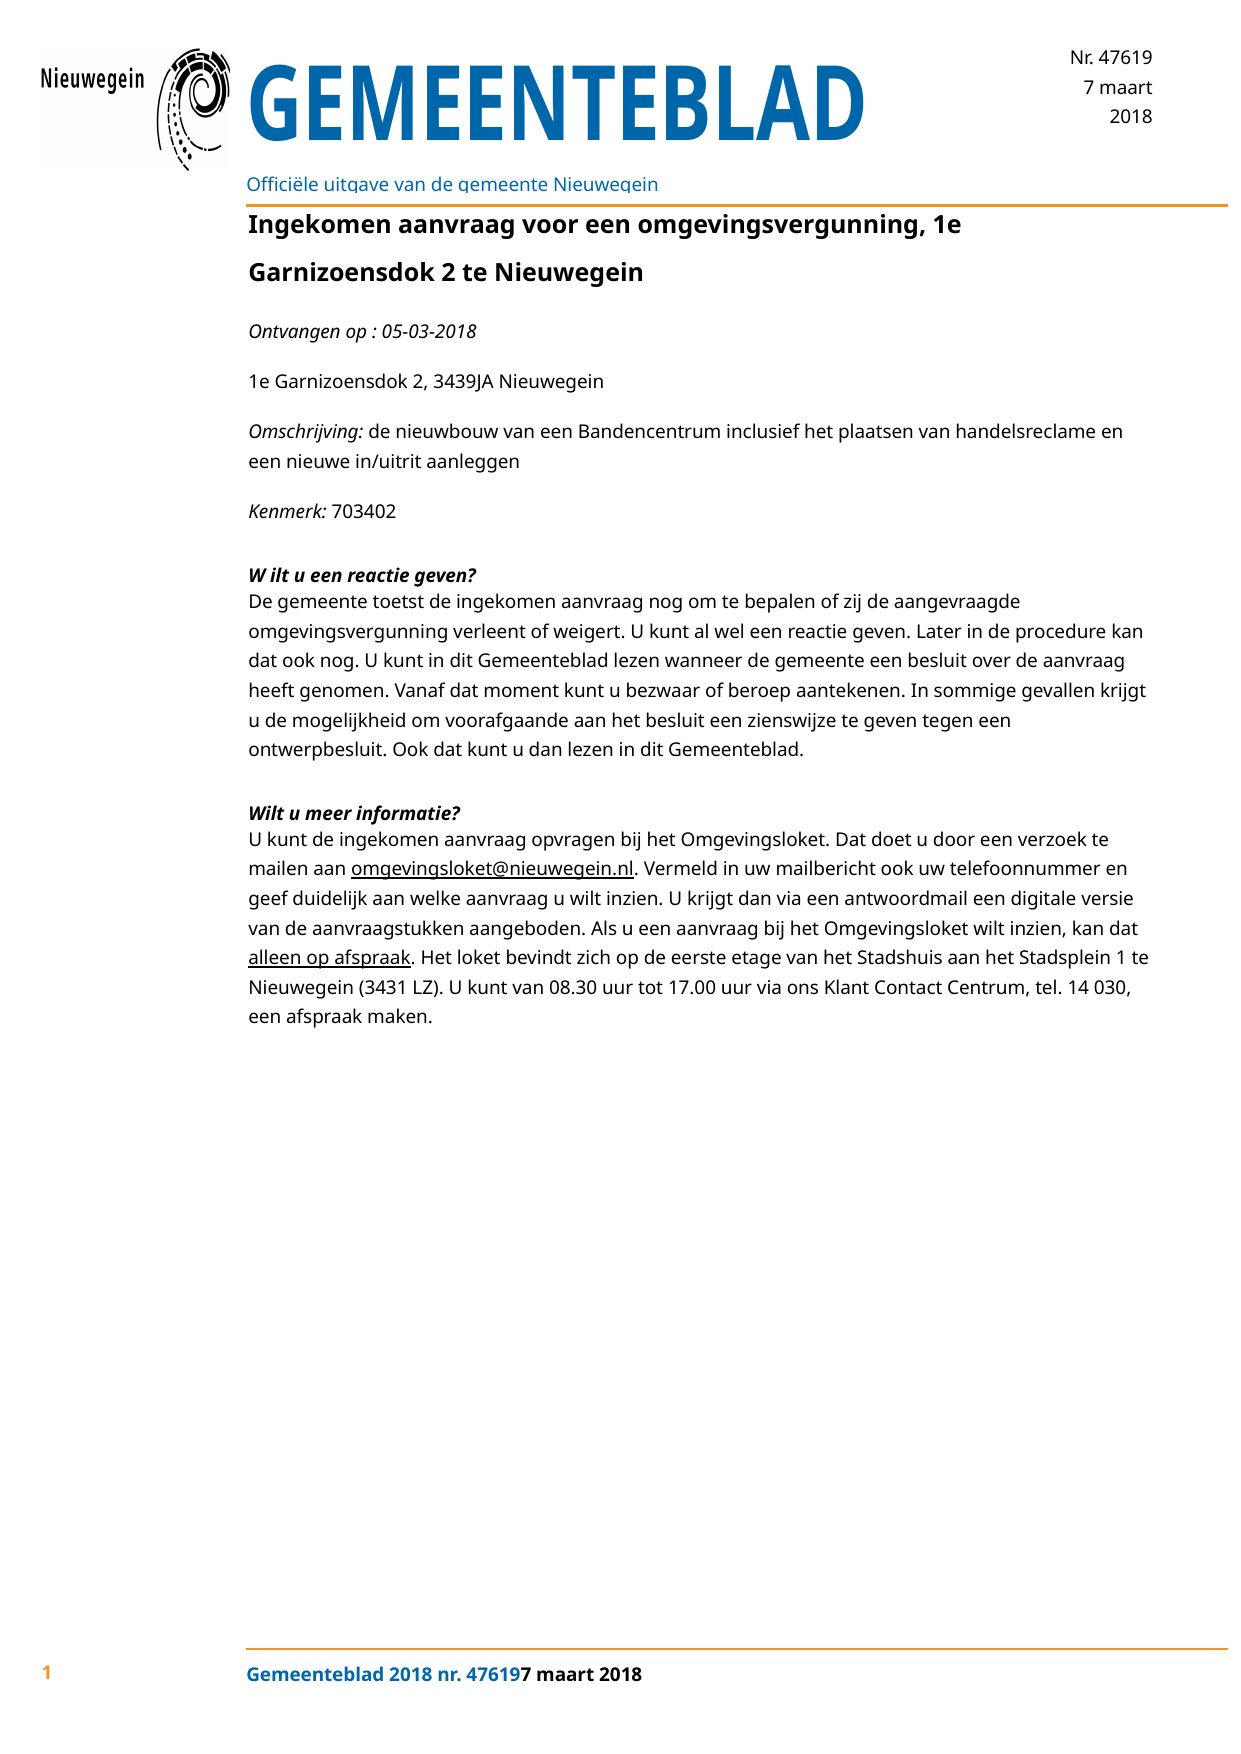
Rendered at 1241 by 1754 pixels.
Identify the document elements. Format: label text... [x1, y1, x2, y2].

text U kunt de ingekomen aanvraag opvragen bij het Omgevingsloket. Dat doet u door een verzoek te mailen aan omgevingsloket@nieuwegein.nl. Vermeld in uw mailbericht ook uw telefoonnummer en geef duidelijk aan welke aanvraag u wilt inzien. U krijgt dan via een antwoordmail een digitale versie van de aanvraagstukken aangeboden. Als u een aanvraag bij het Omgevingsloket wilt inzien, kan dat alleen op afspraak. Het loket bevindt zich op de eerste etage van het Stadshuis aan het Stadsplein 1 te Nieuwegein (3431 LZ). U kunt van 08.30 uur tot 17.00 uur via ons Klant Contact Centrum, tel. 14 030, een afspraak maken. [248, 826, 1152, 1029]
text Kenmerk: 703402 [248, 499, 1152, 524]
text De gemeente toetst de ingekomen aanvraag nog om te bepalen of zij de aangevraagde omgevingsvergunning verleent of weigert. U kunt al wel een reactie geven. Later in de procedure kan dat ook nog. U kunt in dit Gemeenteblad lezen wanneer de gemeente een besluit over de aanvraag heeft genomen. Vanaf dat moment kunt u bezwaar of beroep aantekenen. In sommige gevallen krijgt u de mogelijkheid om voorafgaande aan het besluit een zienswijze te geven tegen een ontwerpbesluit. Ook dat kunt u dan lezen in dit Gemeenteblad. [248, 588, 1152, 762]
text 1e Garnizoensdok 2, 3439JA Nieuwegein [248, 368, 1152, 394]
picture [41, 47, 231, 172]
text Omschrijving: de nieuwbouw van een Bandencentrum inclusief het plaatsen van handelsreclame en een nieuwe in/uitrit aanleggen [248, 419, 1152, 474]
text W ilt u een reactie geven? [248, 563, 1152, 588]
text Wilt u meer informatie? [248, 800, 1152, 826]
text Ingekomen aanvraag voor een omgevingsvergunning, 1e Garnizoensdok 2 te Nieuwegein [248, 207, 1152, 288]
text Ontvangen op : 05-03-2018 [248, 318, 1152, 344]
